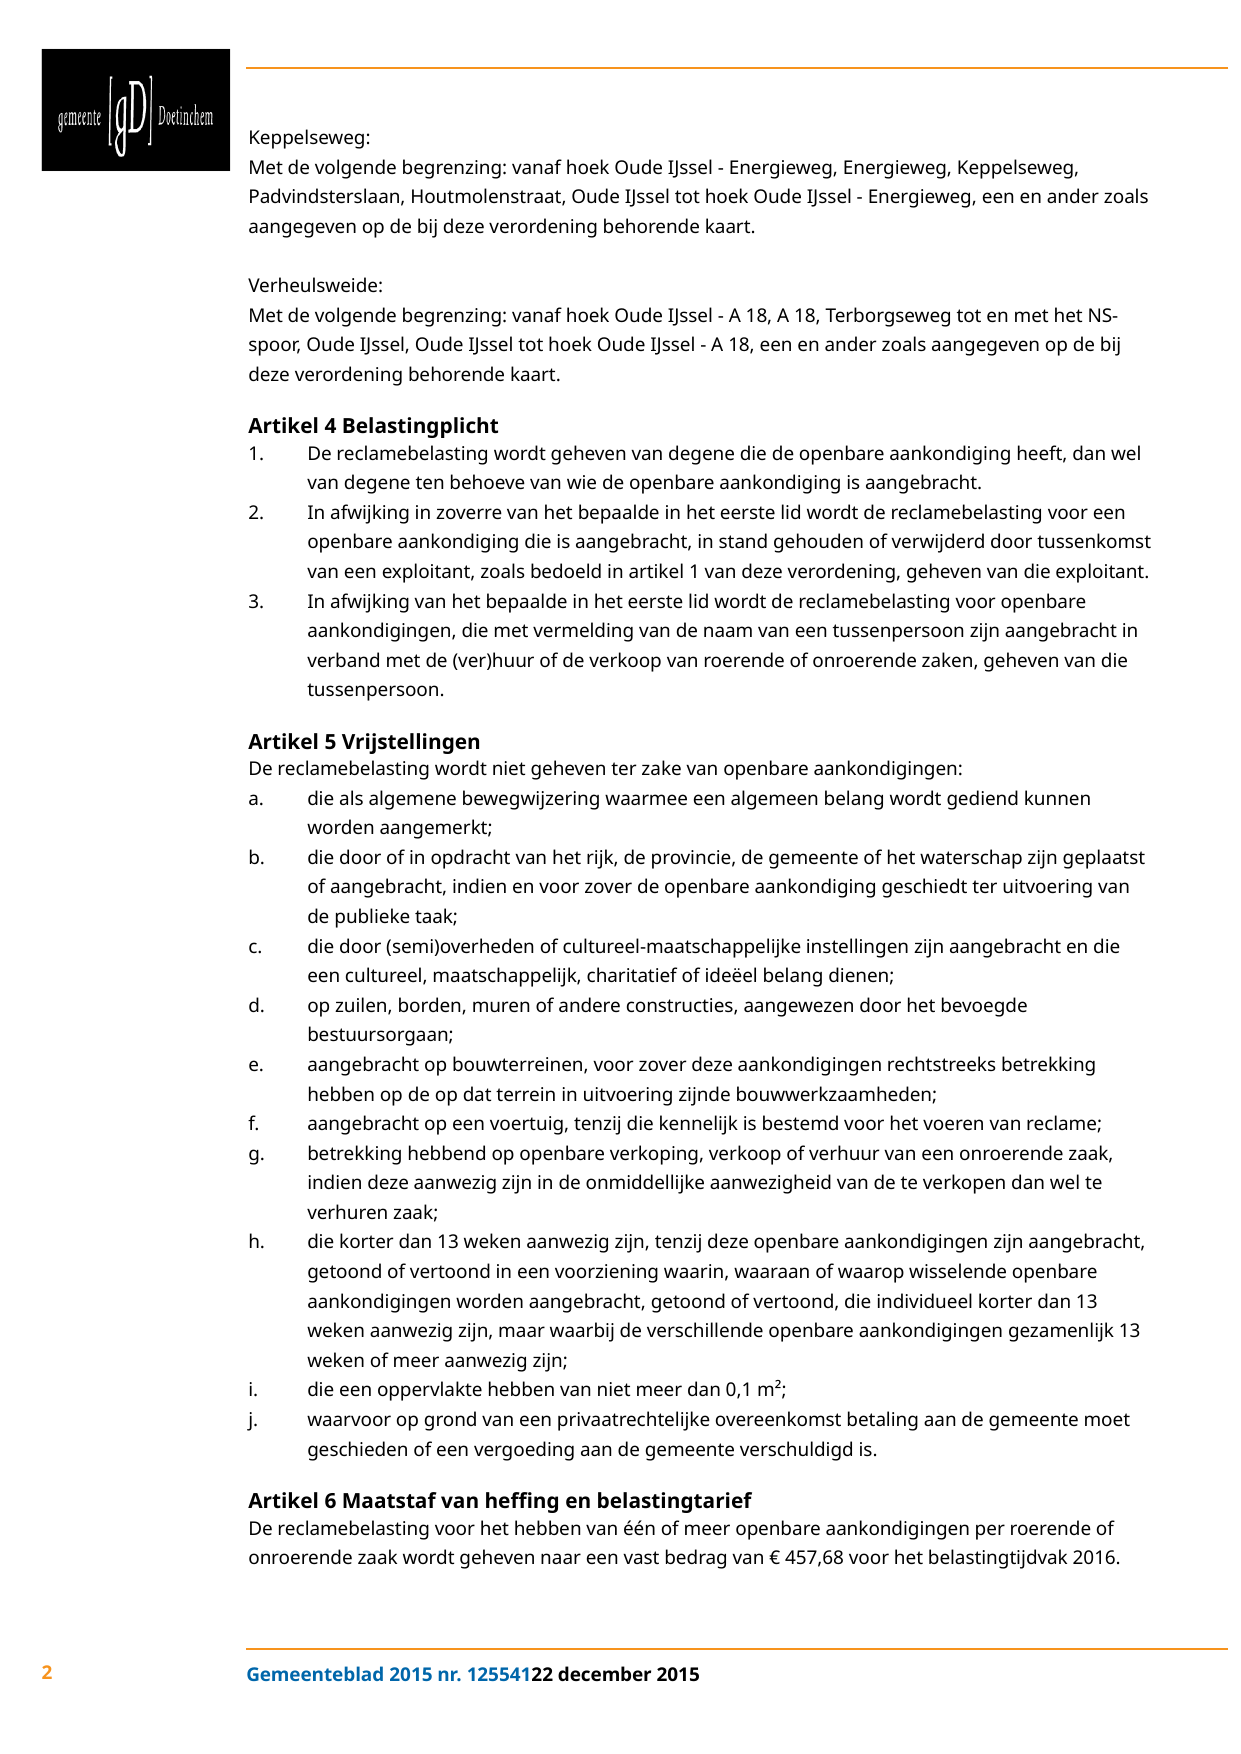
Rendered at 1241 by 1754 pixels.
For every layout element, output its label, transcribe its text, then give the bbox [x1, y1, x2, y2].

text De reclamebelasting voor het hebben van één of meer openbare aankondigingen per roerende of onroerende zaak wordt geheven naar een vast bedrag van € 457,68 voor het belastingtijdvak 2016. [248, 1515, 1152, 1570]
list De reclamebelasting wordt geheven van degene die de openbare aankondiging heeft, dan wel van degene ten behoeve van wie de openbare aankondiging is aangebracht. [248, 440, 1152, 495]
list aangebracht op bouwterreinen, voor zover deze aankondigingen rechtstreeks betrekking hebben op de op dat terrein in uitvoering zijnde bouwwerkzaamheden; [248, 1051, 1152, 1107]
list die een oppervlakte hebben van niet meer dan 0,1 m²; [248, 1377, 1152, 1402]
text Met de volgende begrenzing: vanaf hoek Oude IJssel - Energieweg, Energieweg, Keppelseweg, Padvindsterslaan, Houtmolenstraat, Oude IJssel tot hoek Oude IJssel - Energieweg, een en ander zoals aangegeven op de bij deze verordening behorende kaart. [248, 154, 1152, 239]
text Keppelseweg: [248, 124, 1152, 150]
text Met de volgende begrenzing: vanaf hoek Oude IJssel - A 18, A 18, Terborgseweg tot en met het NS-spoor, Oude IJssel, Oude IJssel tot hoek Oude IJssel - A 18, een en ander zoals aangegeven op de bij deze verordening behorende kaart. [248, 302, 1152, 387]
text Artikel 4 Belastingplicht [248, 411, 1152, 440]
picture [41, 47, 231, 172]
text Artikel 5 Vrijstellingen [248, 727, 1152, 755]
list waarvoor op grond van een privaatrechtelijke overeenkomst betaling aan de gemeente moet geschieden of een vergoeding aan de gemeente verschuldigd is. [248, 1406, 1152, 1462]
list In afwijking in zoverre van het bepaalde in het eerste lid wordt de reclamebelasting voor een openbare aankondiging die is aangebracht, in stand gehouden of verwijderd door tussenkomst van een exploitant, zoals bedoeld in artikel 1 van deze verordening, geheven van die exploitant. [248, 499, 1152, 584]
list die door of in opdracht van het rijk, de provincie, de gemeente of het waterschap zijn geplaatst of aangebracht, indien en voor zover de openbare aankondiging geschiedt ter uitvoering van de publieke taak; [248, 844, 1152, 929]
list aangebracht op een voertuig, tenzij die kennelijk is bestemd voor het voeren van reclame; [248, 1110, 1152, 1136]
list op zuilen, borden, muren of andere constructies, aangewezen door het bevoegde bestuursorgaan; [248, 992, 1152, 1047]
list betrekking hebbend op openbare verkoping, verkoop of verhuur van een onroerende zaak, indien deze aanwezig zijn in de onmiddellijke aanwezigheid van de te verkopen dan wel te verhuren zaak; [248, 1140, 1152, 1225]
list die korter dan 13 weken aanwezig zijn, tenzij deze openbare aankondigingen zijn aangebracht, getoond of vertoond in een voorziening waarin, waaraan of waarop wisselende openbare aankondigingen worden aangebracht, getoond of vertoond, die individueel korter dan 13 weken aanwezig zijn, maar waarbij de verschillende openbare aankondigingen gezamenlijk 13 weken of meer aanwezig zijn; [248, 1229, 1152, 1373]
text De reclamebelasting wordt niet geheven ter zake van openbare aankondigingen: [248, 755, 1152, 781]
text Artikel 6 Maatstaf van heffing en belastingtarief [248, 1486, 1152, 1515]
text Verheulsweide: [248, 272, 1152, 298]
list In afwijking van het bepaalde in het eerste lid wordt de reclamebelasting voor openbare aankondigingen, die met vermelding van de naam van een tussenpersoon zijn aangebracht in verband met de (ver)huur of de verkoop van roerende of onroerende zaken, geheven van die tussenpersoon. [248, 588, 1152, 702]
list die door (semi)overheden of cultureel-maatschappelijke instellingen zijn aangebracht en die een cultureel, maatschappelijk, charitatief of ideëel belang dienen; [248, 933, 1152, 988]
list die als algemene bewegwijzering waarmee een algemeen belang wordt gediend kunnen worden aangemerkt; [248, 785, 1152, 840]
